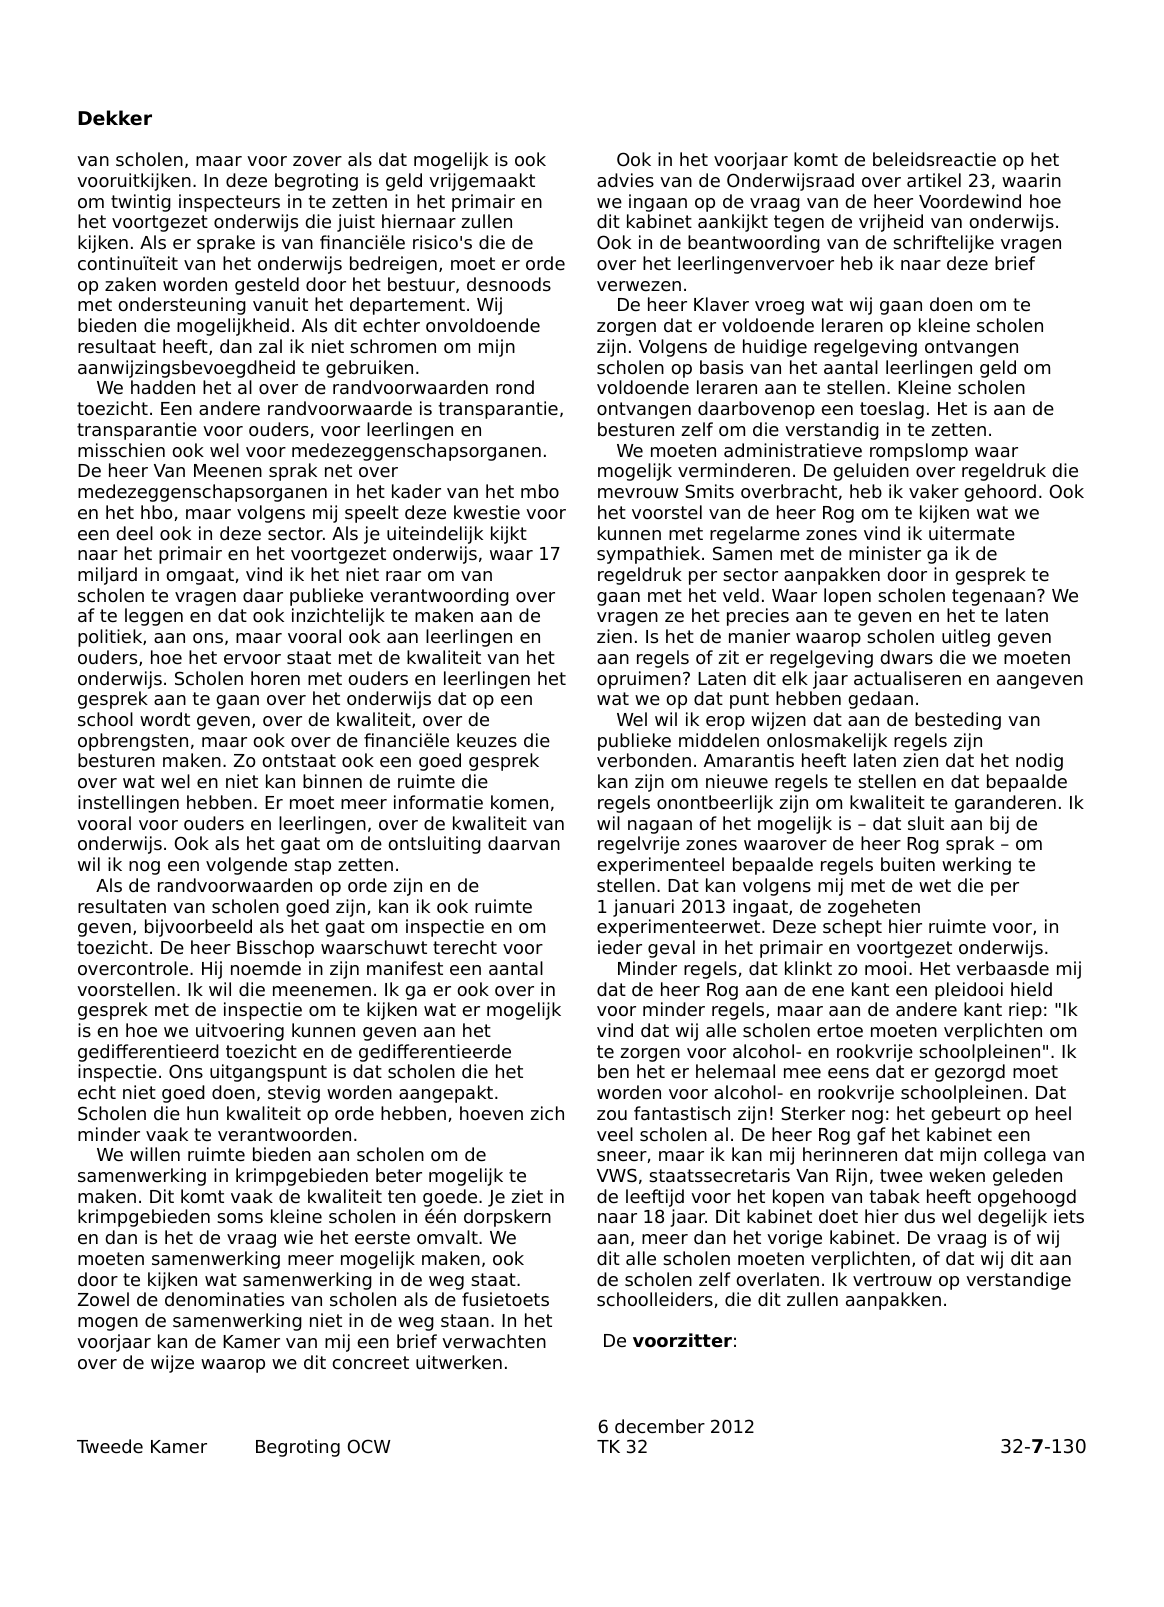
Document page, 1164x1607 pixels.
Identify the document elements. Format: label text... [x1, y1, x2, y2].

text We willen ruimte bieden aan scholen om de samenwerking in krimpgebieden beter mogelijk te maken. Dit komt vaak de kwaliteit ten goede. Je ziet in krimpgebieden soms kleine scholen in één dorpskern en dan is het de vraag wie het eerste omvalt. We moeten samenwerking meer mogelijk maken, ook door te kijken wat samenwerking in de weg staat. Zowel de denominaties van scholen als de fusietoets mogen de samenwerking niet in de weg staan. In het voorjaar kan de Kamer van mij een brief verwachten over de wijze waarop we dit concreet uitwerken. [77, 1145, 567, 1373]
text We hadden het al over de randvoorwaarden rond toezicht. Een andere randvoorwaarde is transparantie, transparantie voor ouders, voor leerlingen en misschien ook wel voor medezeggenschapsorganen. De heer Van Meenen sprak net over medezeggenschapsorganen in het kader van het mbo en het hbo, maar volgens mij speelt deze kwestie voor een deel ook in deze sector. Als je uiteindelijk kijkt naar het primair en het voortgezet onderwijs, waar 17 miljard in omgaat, vind ik het niet raar om van scholen te vragen daar publieke verantwoording over af te leggen en dat ook inzichtelijk te maken aan de politiek, aan ons, maar vooral ook aan leerlingen en ouders, hoe het ervoor staat met de kwaliteit van het onderwijs. Scholen horen met ouders en leerlingen het gesprek aan te gaan over het onderwijs dat op een school wordt geven, over de kwaliteit, over de opbrengsten, maar ook over de financiële keuzes die besturen maken. Zo ontstaat ook een goed gesprek over wat wel en niet kan binnen de ruimte die instellingen hebben. Er moet meer informatie komen, vooral voor ouders en leerlingen, over de kwaliteit van onderwijs. Ook als het gaat om de ontsluiting daarvan wil ik nog een volgende stap zetten. [77, 378, 567, 876]
text Wel wil ik erop wijzen dat aan de besteding van publieke middelen onlosmakelijk regels zijn verbonden. Amarantis heeft laten zien dat het nodig kan zijn om nieuwe regels te stellen en dat bepaalde regels onontbeerlijk zijn om kwaliteit te garanderen. Ik wil nagaan of het mogelijk is – dat sluit aan bij de regelvrije zones waarover de heer Rog sprak – om experimenteel bepaalde regels buiten werking te stellen. Dat kan volgens mij met de wet die per 1 januari 2013 ingaat, de zogeheten experimenteerwet. Deze schept hier ruimte voor, in ieder geval in het primair en voortgezet onderwijs. [596, 710, 1087, 959]
text Ook in het voorjaar komt de beleidsreactie op het advies van de Onderwijsraad over artikel 23, waarin we ingaan op de vraag van de heer Voordewind hoe dit kabinet aankijkt tegen de vrijheid van onderwijs. Ook in de beantwoording van de schriftelijke vragen over het leerlingenvervoer heb ik naar deze brief verwezen. [596, 150, 1087, 295]
text van scholen, maar voor zover als dat mogelijk is ook vooruitkijken. In deze begroting is geld vrijgemaakt om twintig inspecteurs in te zetten in het primair en het voortgezet onderwijs die juist hiernaar zullen kijken. Als er sprake is van financiële risico's die de continuïteit van het onderwijs bedreigen, moet er orde op zaken worden gesteld door het bestuur, desnoods met ondersteuning vanuit het departement. Wij bieden die mogelijkheid. Als dit echter onvoldoende resultaat heeft, dan zal ik niet schromen om mijn aanwijzingsbevoegdheid te gebruiken. [77, 150, 567, 378]
text Als de randvoorwaarden op orde zijn en de resultaten van scholen goed zijn, kan ik ook ruimte geven, bijvoorbeeld als het gaat om inspectie en om toezicht. De heer Bisschop waarschuwt terecht voor overcontrole. Hij noemde in zijn manifest een aantal voorstellen. Ik wil die meenemen. Ik ga er ook over in gesprek met de inspectie om te kijken wat er mogelijk is en hoe we uitvoering kunnen geven aan het gedifferentieerd toezicht en de gedifferentieerde inspectie. Ons uitgangspunt is dat scholen die het echt niet goed doen, stevig worden aangepakt. Scholen die hun kwaliteit op orde hebben, hoeven zich minder vaak te verantwoorden. [77, 876, 567, 1145]
text Minder regels, dat klinkt zo mooi. Het verbaasde mij dat de heer Rog aan de ene kant een pleidooi hield voor minder regels, maar aan de andere kant riep: "Ik vind dat wij alle scholen ertoe moeten verplichten om te zorgen voor alcohol- en rookvrije schoolpleinen". Ik ben het er helemaal mee eens dat er gezorgd moet worden voor alcohol- en rookvrije schoolpleinen. Dat zou fantastisch zijn! Sterker nog: het gebeurt op heel veel scholen al. De heer Rog gaf het kabinet een sneer, maar ik kan mij herinneren dat mijn collega van VWS, staatssecretaris Van Rijn, twee weken geleden de leeftijd voor het kopen van tabak heeft opgehoogd naar 18 jaar. Dit kabinet doet hier dus wel degelijk iets aan, meer dan het vorige kabinet. De vraag is of wij dit alle scholen moeten verplichten, of dat wij dit aan de scholen zelf overlaten. Ik vertrouw op verstandige schoolleiders, die dit zullen aanpakken. [596, 959, 1087, 1311]
text De voorzitter: [596, 1331, 1087, 1352]
text We moeten administratieve rompslomp waar mogelijk verminderen. De geluiden over regeldruk die mevrouw Smits overbracht, heb ik vaker gehoord. Ook het voorstel van de heer Rog om te kijken wat we kunnen met regelarme zones vind ik uitermate sympathiek. Samen met de minister ga ik de regeldruk per sector aanpakken door in gesprek te gaan met het veld. Waar lopen scholen tegenaan? We vragen ze het precies aan te geven en het te laten zien. Is het de manier waarop scholen uitleg geven aan regels of zit er regelgeving dwars die we moeten opruimen? Laten dit elk jaar actualiseren en aangeven wat we op dat punt hebben gedaan. [596, 440, 1087, 710]
text De heer Klaver vroeg wat wij gaan doen om te zorgen dat er voldoende leraren op kleine scholen zijn. Volgens de huidige regelgeving ontvangen scholen op basis van het aantal leerlingen geld om voldoende leraren aan te stellen. Kleine scholen ontvangen daarbovenop een toeslag. Het is aan de besturen zelf om die verstandig in te zetten. [596, 295, 1087, 440]
